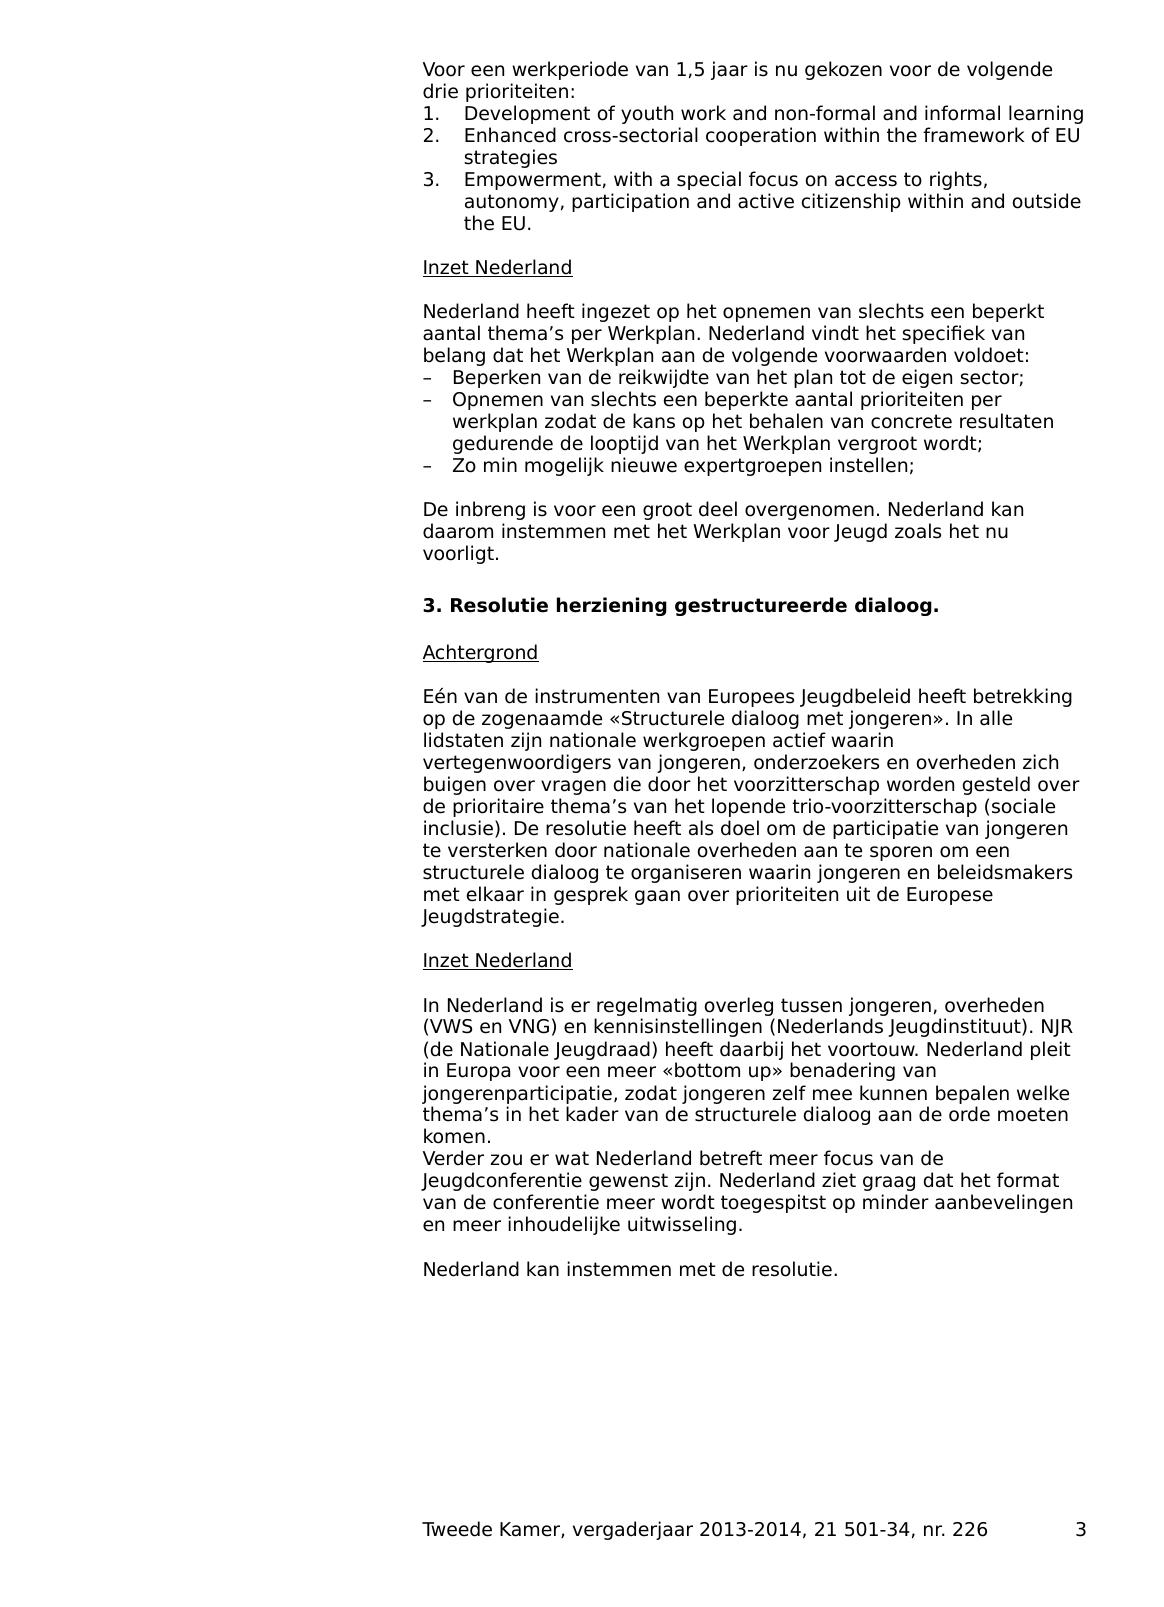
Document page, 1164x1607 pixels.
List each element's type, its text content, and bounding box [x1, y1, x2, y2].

text – Zo min mogelijk nieuwe expertgroepen instellen; [422, 455, 1087, 477]
text Nederland heeft ingezet op het opnemen van slechts een beperkt aantal thema’s per Werkplan. Nederland vindt het specifiek van belang dat het Werkplan aan de volgende voorwaarden voldoet: [422, 301, 1087, 367]
text De inbreng is voor een groot deel overgenomen. Nederland kan daarom instemmen met het Werkplan voor Jeugd zoals het nu voorligt. [422, 499, 1087, 565]
text Voor een werkperiode van 1,5 jaar is nu gekozen voor de volgende drie prioriteiten: [422, 59, 1087, 103]
text In Nederland is er regelmatig overleg tussen jongeren, overheden (VWS en VNG) en kennisinstellingen (Nederlands Jeugdinstituut). NJR (de Nationale Jeugdraad) heeft daarbij het voortouw. Nederland pleit in Europa voor een meer «bottom up» benadering van jongerenparticipatie, zodat jongeren zelf mee kunnen bepalen welke thema’s in het kader van de structurele dialoog aan de orde moeten komen. [422, 994, 1087, 1148]
subtitle Inzet Nederland [422, 257, 1087, 279]
text Nederland kan instemmen met de resolutie. [422, 1258, 1087, 1280]
text 3. Empowerment, with a special focus on access to rights, autonomy, participation and active citizenship within and outside the EU. [422, 169, 1087, 235]
subtitle 3. Resolutie herziening gestructureerde dialoog. [422, 595, 1087, 617]
subtitle Inzet Nederland [422, 950, 1087, 972]
text Verder zou er wat Nederland betreft meer focus van de Jeugdconferentie gewenst zijn. Nederland ziet graag dat het format van de conferentie meer wordt toegespitst op minder aanbevelingen en meer inhoudelijke uitwisseling. [422, 1148, 1087, 1236]
text 2. Enhanced cross-sectorial cooperation within the framework of EU strategies [422, 125, 1087, 169]
text – Opnemen van slechts een beperkte aantal prioriteiten per werkplan zodat de kans op het behalen van concrete resultaten gedurende de looptijd van het Werkplan vergroot wordt; [422, 389, 1087, 455]
text – Beperken van de reikwijdte van het plan tot de eigen sector; [422, 367, 1087, 389]
text 1. Development of youth work and non-formal and informal learning [422, 103, 1087, 125]
text Eén van de instrumenten van Europees Jeugdbeleid heeft betrekking op de zogenaamde «Structurele dialoog met jongeren». In alle lidstaten zijn nationale werkgroepen actief waarin vertegenwoordigers van jongeren, onderzoekers en overheden zich buigen over vragen die door het voorzitterschap worden gesteld over de prioritaire thema’s van het lopende trio-voorzitterschap (sociale inclusie). De resolutie heeft als doel om de participatie van jongeren te versterken door nationale overheden aan te sporen om een structurele dialoog te organiseren waarin jongeren en beleidsmakers met elkaar in gesprek gaan over prioriteiten uit de Europese Jeugdstrategie. [422, 686, 1087, 928]
subtitle Achtergrond [422, 642, 1087, 664]
